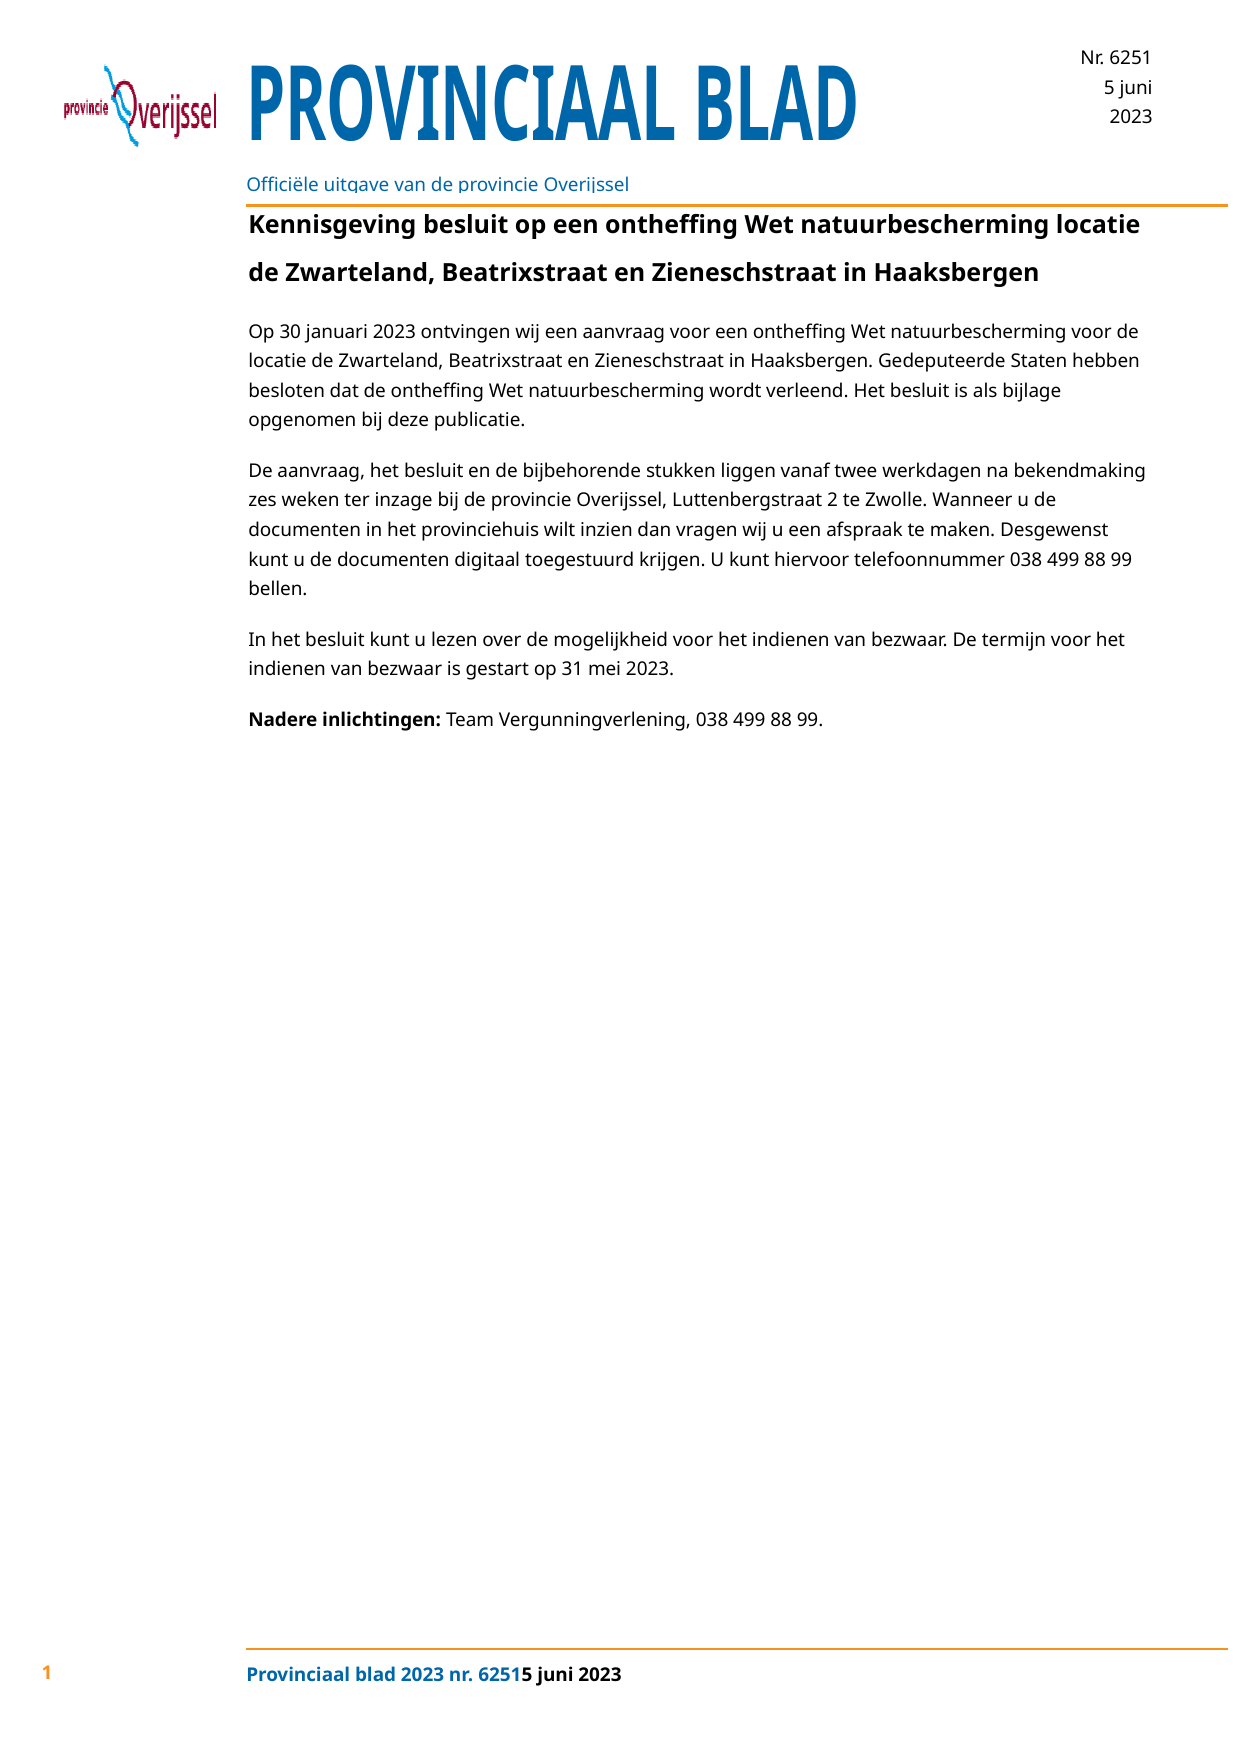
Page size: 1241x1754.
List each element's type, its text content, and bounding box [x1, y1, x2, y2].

text De aanvraag, het besluit en de bijbehorende stukken liggen vanaf twee werkdagen na bekendmaking zes weken ter inzage bij de provincie Overijssel, Luttenbergstraat 2 te Zwolle. Wanneer u de documenten in het provinciehuis wilt inzien dan vragen wij u een afspraak te maken. Desgewenst kunt u de documenten digitaal toegestuurd krijgen. U kunt hiervoor telefoonnummer 038 499 88 99 bellen. [248, 457, 1152, 601]
text Kennisgeving besluit op een ontheffing Wet natuurbescherming locatie de Zwarteland, Beatrixstraat en Zieneschstraat in Haaksbergen [248, 207, 1152, 288]
text Op 30 januari 2023 ontvingen wij een aanvraag voor een ontheffing Wet natuurbescherming voor de locatie de Zwarteland, Beatrixstraat en Zieneschstraat in Haaksbergen. Gedeputeerde Staten hebben besloten dat de ontheffing Wet natuurbescherming wordt verleend. Het besluit is als bijlage opgenomen bij deze publicatie. [248, 318, 1152, 432]
picture [41, 47, 231, 172]
text In het besluit kunt u lezen over de mogelijkheid voor het indienen van bezwaar. De termijn voor het indienen van bezwaar is gestart op 31 mei 2023. [248, 626, 1152, 681]
text Nadere inlichtingen: Team Vergunningverlening, 038 499 88 99. [248, 706, 1152, 732]
